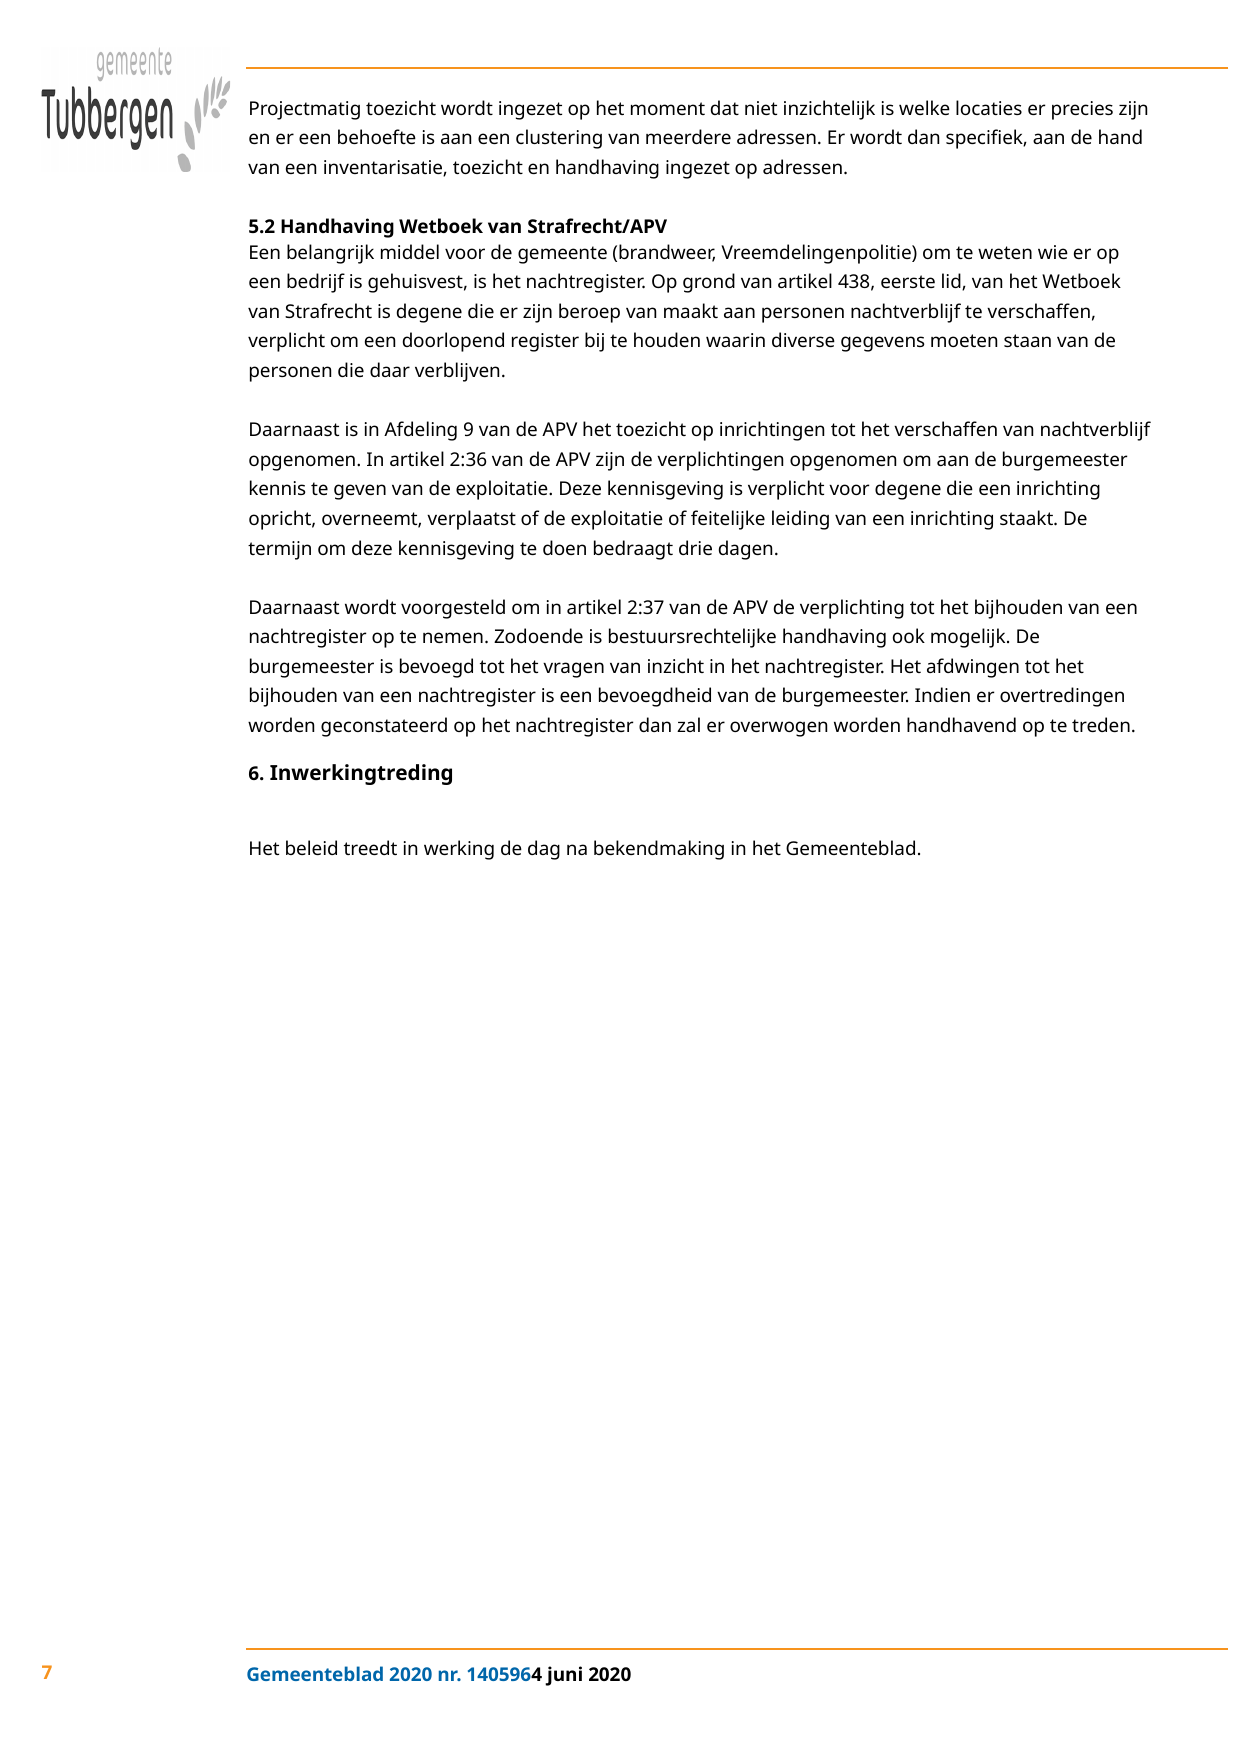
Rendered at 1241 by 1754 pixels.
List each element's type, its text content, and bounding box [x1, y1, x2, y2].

text Daarnaast is in Afdeling 9 van de APV het toezicht op inrichtingen tot het verschaffen van nachtverblijf opgenomen. In artikel 2:36 van de APV zijn de verplichtingen opgenomen om aan de burgemeester kennis te geven van de exploitatie. Deze kennisgeving is verplicht voor degene die een inrichting opricht, overneemt, verplaatst of de exploitatie of feitelijke leiding van een inrichting staakt. De termijn om deze kennisgeving te doen bedraagt drie dagen. [248, 416, 1152, 560]
picture [41, 47, 231, 172]
text 5.2 Handhaving Wetboek van Strafrecht/APV [248, 213, 1152, 239]
text Het beleid treedt in werking de dag na bekendmaking in het Gemeenteblad. [248, 836, 1152, 861]
text 6. Inwerkingtreding [248, 758, 1152, 786]
text Daarnaast wordt voorgesteld om in artikel 2:37 van de APV de verplichting tot het bijhouden van een nachtregister op te nemen. Zodoende is bestuursrechtelijke handhaving ook mogelijk. De burgemeester is bevoegd tot het vragen van inzicht in het nachtregister. Het afdwingen tot het bijhouden van een nachtregister is een bevoegdheid van de burgemeester. Indien er overtredingen worden geconstateerd op het nachtregister dan zal er overwogen worden handhavend op te treden. [248, 594, 1152, 738]
text Een belangrijk middel voor de gemeente (brandweer, Vreemdelingenpolitie) om te weten wie er op een bedrijf is gehuisvest, is het nachtregister. Op grond van artikel 438, eerste lid, van het Wetboek van Strafrecht is degene die er zijn beroep van maakt aan personen nachtverblijf te verschaffen, verplicht om een doorlopend register bij te houden waarin diverse gegevens moeten staan van de personen die daar verblijven. [248, 239, 1152, 383]
text Projectmatig toezicht wordt ingezet op het moment dat niet inzichtelijk is welke locaties er precies zijn en er een behoefte is aan een clustering van meerdere adressen. Er wordt dan specifiek, aan de hand van een inventarisatie, toezicht en handhaving ingezet op adressen. [248, 95, 1152, 180]
